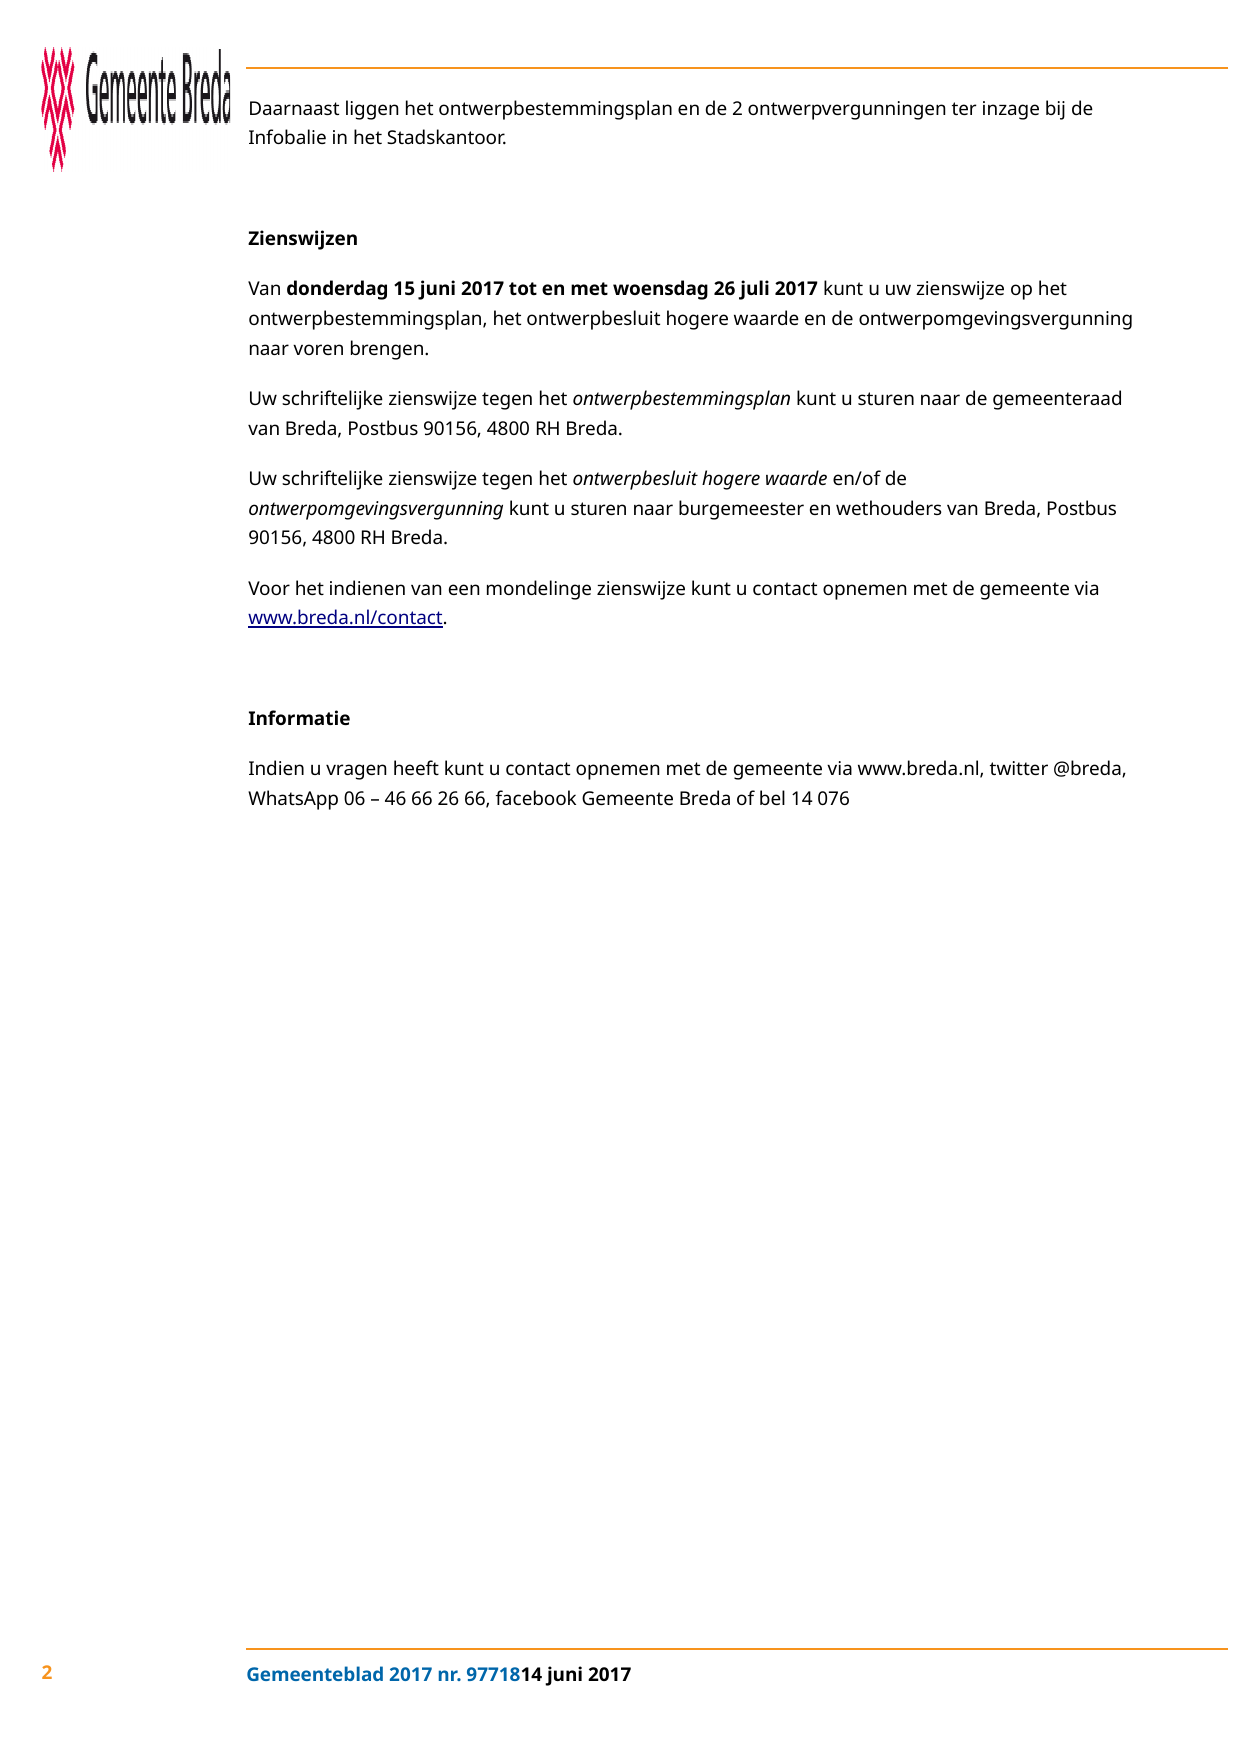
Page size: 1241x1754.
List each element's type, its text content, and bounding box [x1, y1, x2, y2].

text Daarnaast liggen het ontwerpbestemmingsplan en de 2 ontwerpvergunningen ter inzage bij de Infobalie in het Stadskantoor. [248, 95, 1152, 150]
picture [41, 47, 231, 172]
text Uw schriftelijke zienswijze tegen het ontwerpbesluit hogere waarde en/of de ontwerpomgevingsvergunning kunt u sturen naar burgemeester en wethouders van Breda, Postbus 90156, 4800 RH Breda. [248, 465, 1152, 550]
text Zienswijzen [248, 225, 1152, 251]
text Van donderdag 15 juni 2017 tot en met woensdag 26 juli 2017 kunt u uw zienswijze op het ontwerpbestemmingsplan, het ontwerpbesluit hogere waarde en de ontwerpomgevingsvergunning naar voren brengen. [248, 276, 1152, 361]
text Indien u vragen heeft kunt u contact opnemen met de gemeente via www.breda.nl, twitter @breda, WhatsApp 06 – 46 66 26 66, facebook Gemeente Breda of bel 14 076 [248, 756, 1152, 811]
text Uw schriftelijke zienswijze tegen het ontwerpbestemmingsplan kunt u sturen naar de gemeenteraad van Breda, Postbus 90156, 4800 RH Breda. [248, 385, 1152, 441]
text Informatie [248, 705, 1152, 731]
text Voor het indienen van een mondelinge zienswijze kunt u contact opnemen met de gemeente via www.breda.nl/contact. [248, 575, 1152, 630]
